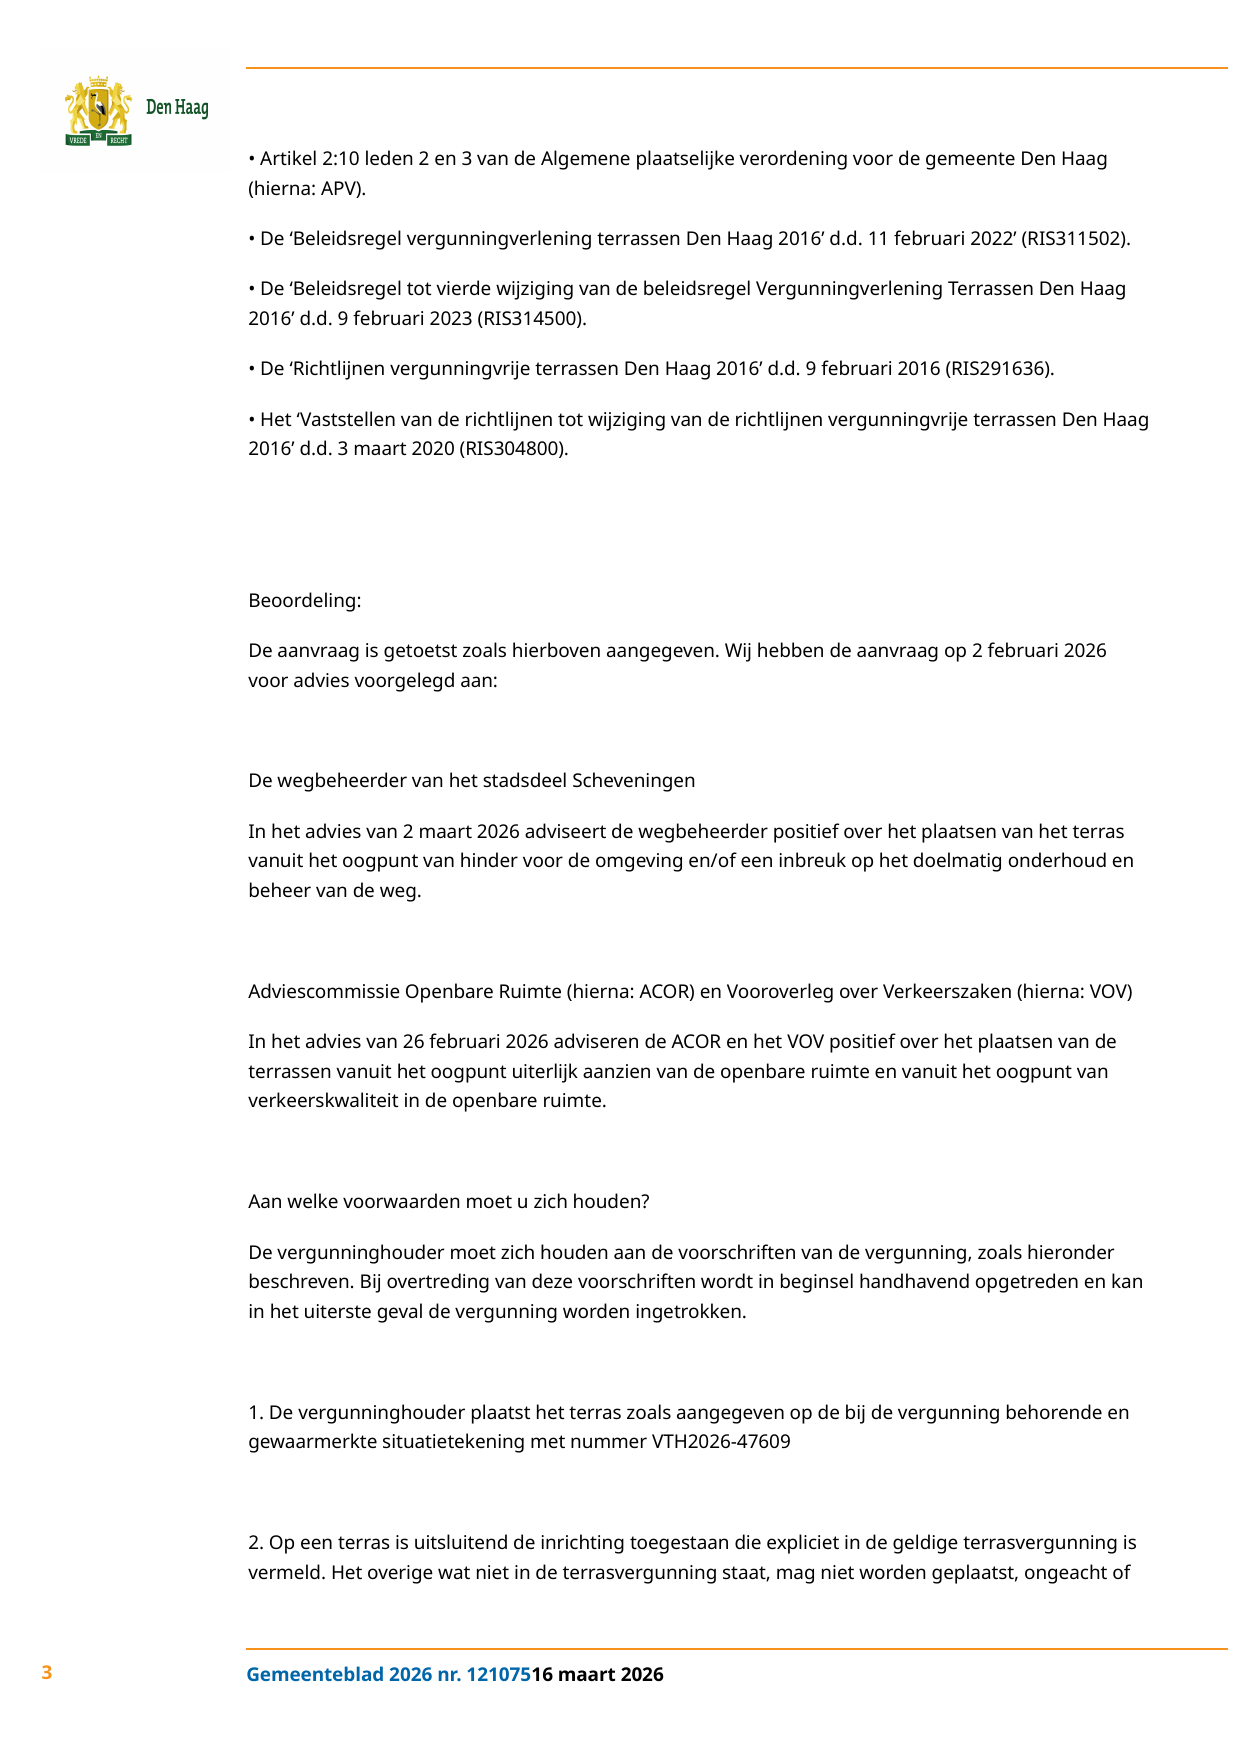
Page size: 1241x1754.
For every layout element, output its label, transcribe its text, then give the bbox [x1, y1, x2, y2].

text • Het ‘Vaststellen van de richtlijnen tot wijziging van de richtlijnen vergunningvrije terrassen Den Haag 2016’ d.d. 3 maart 2020 (RIS304800). [248, 406, 1152, 461]
text Beoordeling: [248, 587, 1152, 613]
picture [41, 47, 231, 172]
text Aan welke voorwaarden moet u zich houden? [248, 1188, 1152, 1214]
text • De ‘Beleidsregel tot vierde wijziging van de beleidsregel Vergunningverlening Terrassen Den Haag 2016’ d.d. 9 februari 2023 (RIS314500). [248, 276, 1152, 331]
text De vergunninghouder moet zich houden aan de voorschriften van de vergunning, zoals hieronder beschreven. Bij overtreding van deze voorschriften wordt in beginsel handhavend opgetreden en kan in het uiterste geval de vergunning worden ingetrokken. [248, 1239, 1152, 1324]
text De aanvraag is getoetst zoals hierboven aangegeven. Wij hebben de aanvraag op 2 februari 2026 voor advies voorgelegd aan: [248, 637, 1152, 693]
text • Artikel 2:10 leden 2 en 3 van de Algemene plaatselijke verordening voor de gemeente Den Haag (hierna: APV). [248, 145, 1152, 201]
text 1. De vergunninghouder plaatst het terras zoals aangegeven op de bij de vergunning behorende en gewaarmerkte situatietekening met nummer VTH2026-47609 [248, 1399, 1152, 1454]
text In het advies van 26 februari 2026 adviseren de ACOR en het VOV positief over het plaatsen van de terrassen vanuit het oogpunt uiterlijk aanzien van de openbare ruimte en vanuit het oogpunt van verkeerskwaliteit in de openbare ruimte. [248, 1028, 1152, 1113]
text • De ‘Richtlijnen vergunningvrije terrassen Den Haag 2016’ d.d. 9 februari 2016 (RIS291636). [248, 356, 1152, 381]
text • De ‘Beleidsregel vergunningverlening terrassen Den Haag 2016’ d.d. 11 februari 2022’ (RIS311502). [248, 225, 1152, 251]
text 2. Op een terras is uitsluitend de inrichting toegestaan die expliciet in de geldige terrasvergunning is vermeld. Het overige wat niet in de terrasvergunning staat, mag niet worden geplaatst, ongeacht of [248, 1529, 1152, 1585]
text De wegbeheerder van het stadsdeel Scheveningen [248, 768, 1152, 793]
text Adviescommissie Openbare Ruimte (hierna: ACOR) en Vooroverleg over Verkeerszaken (hierna: VOV) [248, 978, 1152, 1004]
text In het advies van 2 maart 2026 adviseert de wegbeheerder positief over het plaatsen van het terras vanuit het oogpunt van hinder voor de omgeving en/of een inbreuk op het doelmatig onderhoud en beheer van de weg. [248, 818, 1152, 903]
